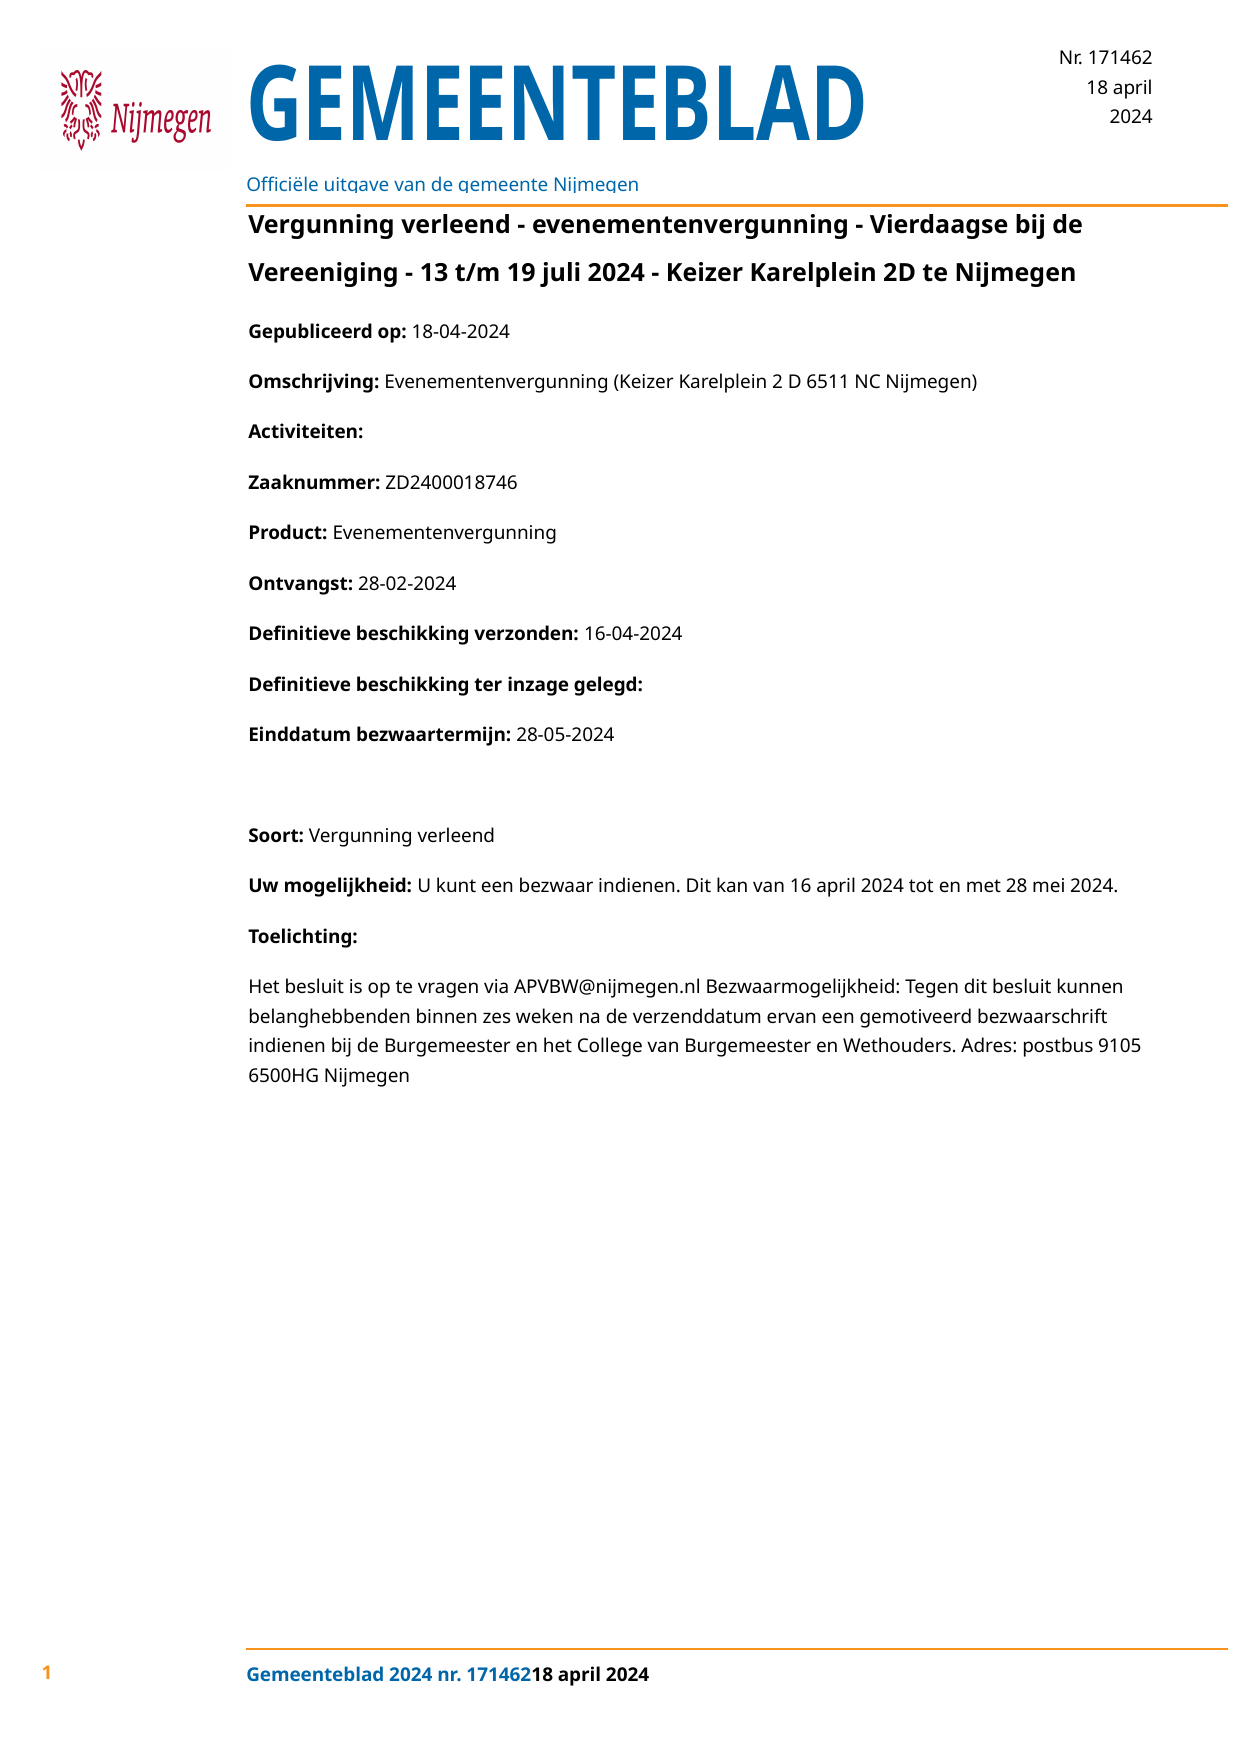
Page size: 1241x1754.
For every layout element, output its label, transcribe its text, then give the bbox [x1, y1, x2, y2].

text Definitieve beschikking ter inzage gelegd: [248, 671, 1152, 697]
text Product: Evenementenvergunning [248, 519, 1152, 545]
picture [41, 47, 231, 172]
text Gepubliceerd op: 18-04-2024 [248, 318, 1152, 344]
text Omschrijving: Evenementenvergunning (Keizer Karelplein 2 D 6511 NC Nijmegen) [248, 368, 1152, 394]
text Ontvangst: 28-02-2024 [248, 570, 1152, 596]
text Vergunning verleend - evenementenvergunning - Vierdaagse bij de Vereeniging - 13 t/m 19 juli 2024 - Keizer Karelplein 2D te Nijmegen [248, 207, 1152, 288]
text Einddatum bezwaartermijn: 28-05-2024 [248, 721, 1152, 747]
text Soort: Vergunning verleend [248, 822, 1152, 848]
text Activiteiten: [248, 419, 1152, 444]
text Zaaknummer: ZD2400018746 [248, 469, 1152, 495]
text Toelichting: [248, 923, 1152, 949]
text Het besluit is op te vragen via APVBW@nijmegen.nl Bezwaarmogelijkheid: Tegen dit besluit kunnen belanghebbenden binnen zes weken na de verzenddatum ervan een gemotiveerd bezwaarschrift indienen bij de Burgemeester en het College van Burgemeester en Wethouders. Adres: postbus 9105 6500HG Nijmegen [248, 973, 1152, 1088]
text Definitieve beschikking verzonden: 16-04-2024 [248, 620, 1152, 646]
text Uw mogelijkheid: U kunt een bezwaar indienen. Dit kan van 16 april 2024 tot en met 28 mei 2024. [248, 872, 1152, 898]
